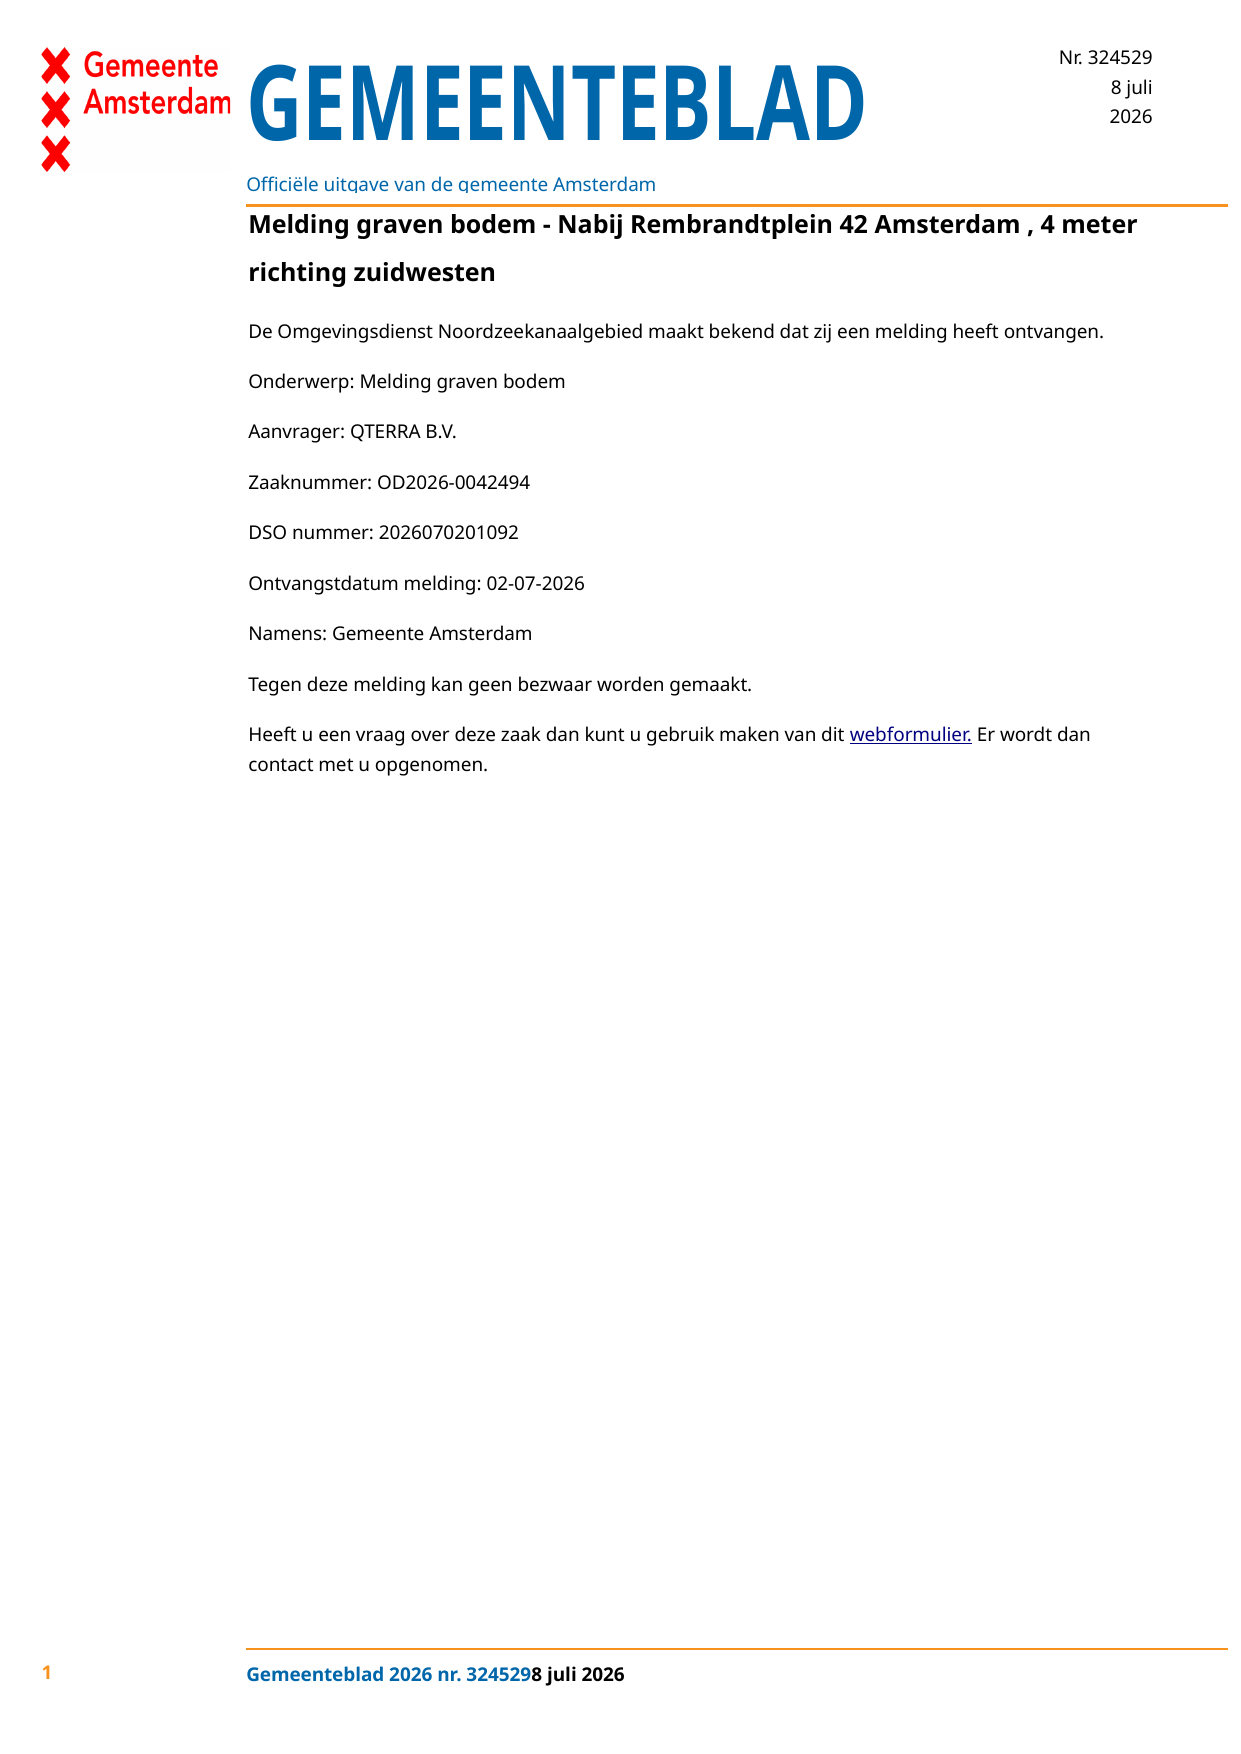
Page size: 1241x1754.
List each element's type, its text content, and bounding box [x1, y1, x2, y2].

text Aanvrager: QTERRA B.V. [248, 419, 1152, 444]
text De Omgevingsdienst Noordzeekanaalgebied maakt bekend dat zij een melding heeft ontvangen. [248, 318, 1152, 344]
text Zaaknummer: OD2026-0042494 [248, 469, 1152, 495]
text Heeft u een vraag over deze zaak dan kunt u gebruik maken van dit webformulier. Er wordt dan contact met u opgenomen. [248, 721, 1152, 777]
text Namens: Gemeente Amsterdam [248, 620, 1152, 646]
text Ontvangstdatum melding: 02-07-2026 [248, 570, 1152, 596]
text Tegen deze melding kan geen bezwaar worden gemaakt. [248, 671, 1152, 697]
picture [41, 47, 231, 172]
text Melding graven bodem - Nabij Rembrandtplein 42 Amsterdam , 4 meter richting zuidwesten [248, 207, 1152, 288]
text DSO nummer: 2026070201092 [248, 519, 1152, 545]
text Onderwerp: Melding graven bodem [248, 368, 1152, 394]
